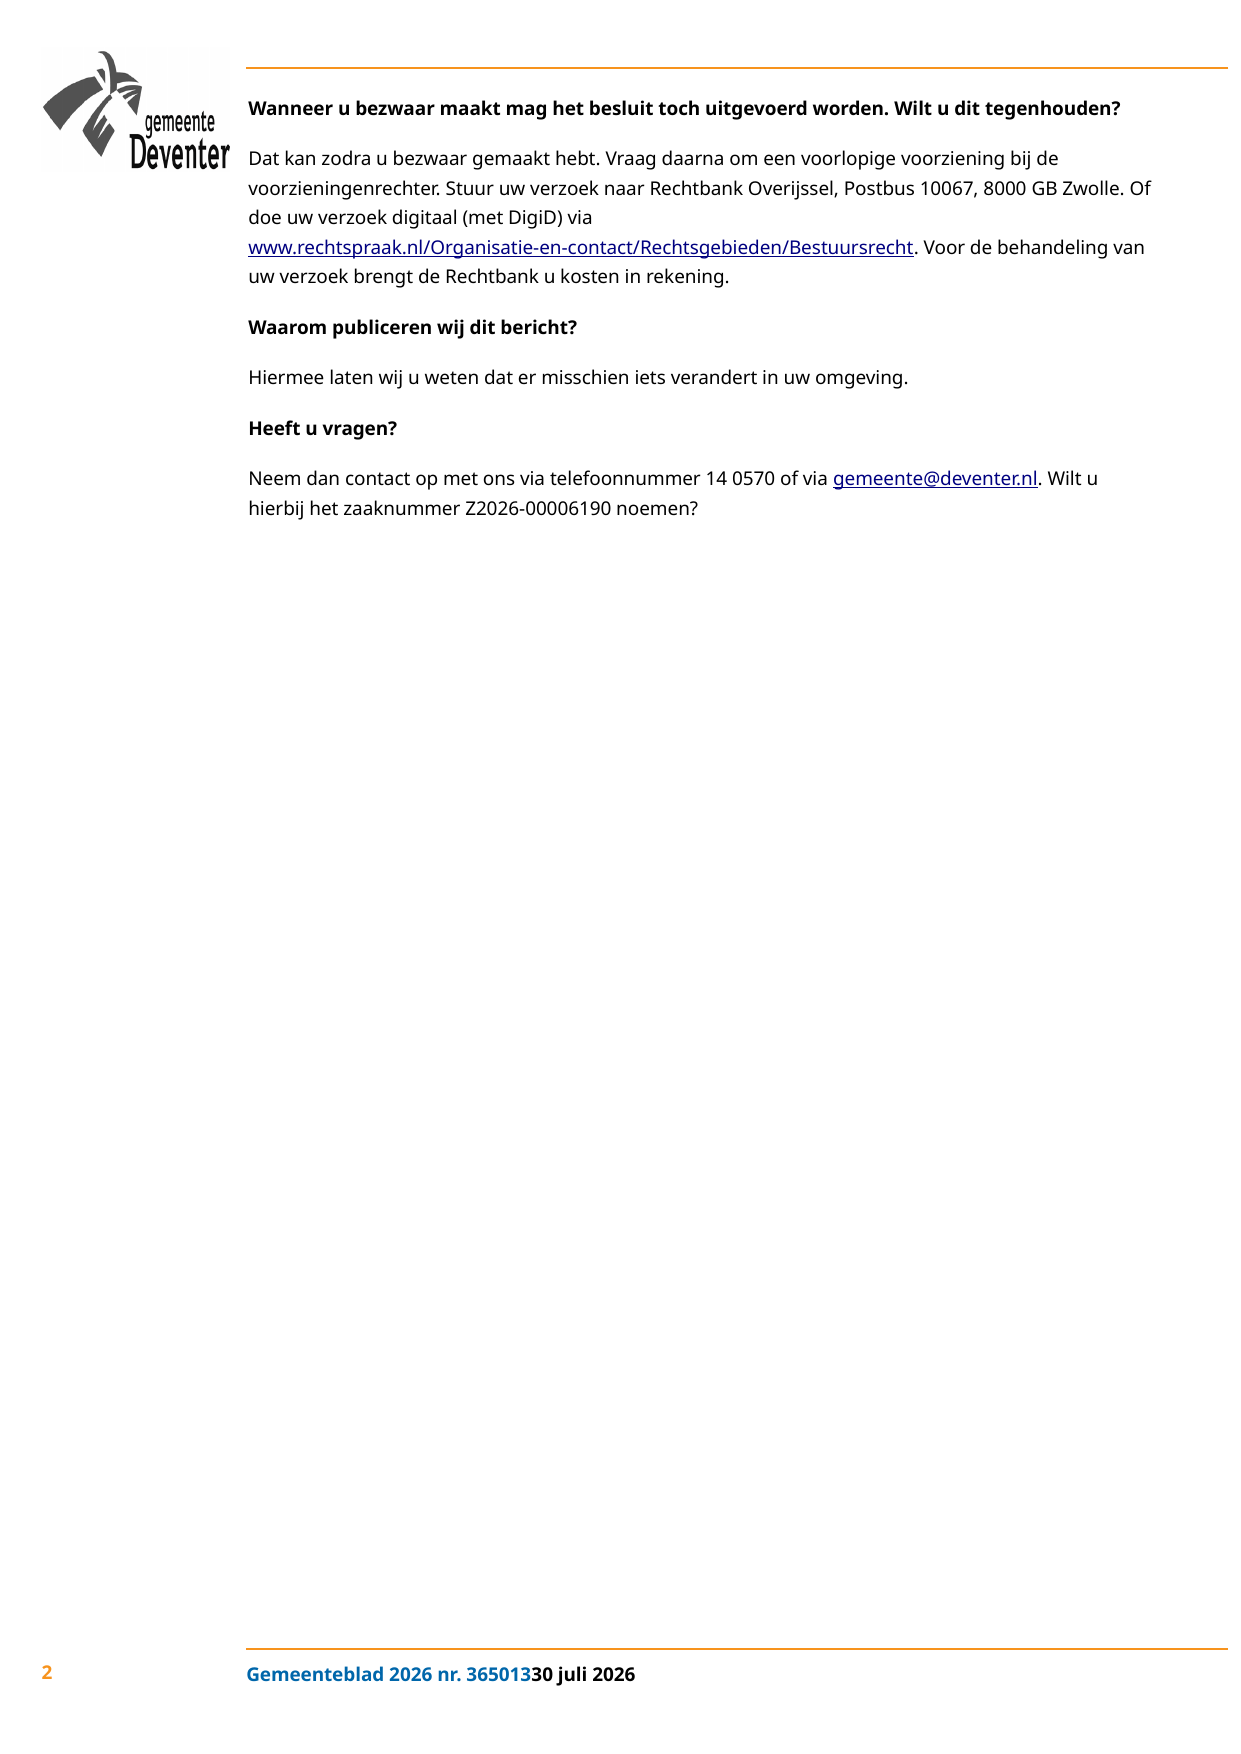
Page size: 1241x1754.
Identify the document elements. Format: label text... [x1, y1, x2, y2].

picture [41, 47, 231, 172]
text Hiermee laten wij u weten dat er misschien iets verandert in uw omgeving. [248, 364, 1152, 390]
text Waarom publiceren wij dit bericht? [248, 314, 1152, 340]
text Wanneer u bezwaar maakt mag het besluit toch uitgevoerd worden. Wilt u dit tegenhouden? [248, 95, 1152, 121]
text Heeft u vragen? [248, 415, 1152, 441]
text Neem dan contact op met ons via telefoonnummer 14 0570 of via gemeente@deventer.nl. Wilt u hierbij het zaaknummer Z2026-00006190 noemen? [248, 465, 1152, 521]
text Dat kan zodra u bezwaar gemaakt hebt. Vraag daarna om een voorlopige voorziening bij de voorzieningenrechter. Stuur uw verzoek naar Rechtbank Overijssel, Postbus 10067, 8000 GB Zwolle. Of doe uw verzoek digitaal (met DigiD) via www.rechtspraak.nl/Organisatie-en-contact/Rechtsgebieden/Bestuursrecht. Voor de behandeling van uw verzoek brengt de Rechtbank u kosten in rekening. [248, 145, 1152, 289]
